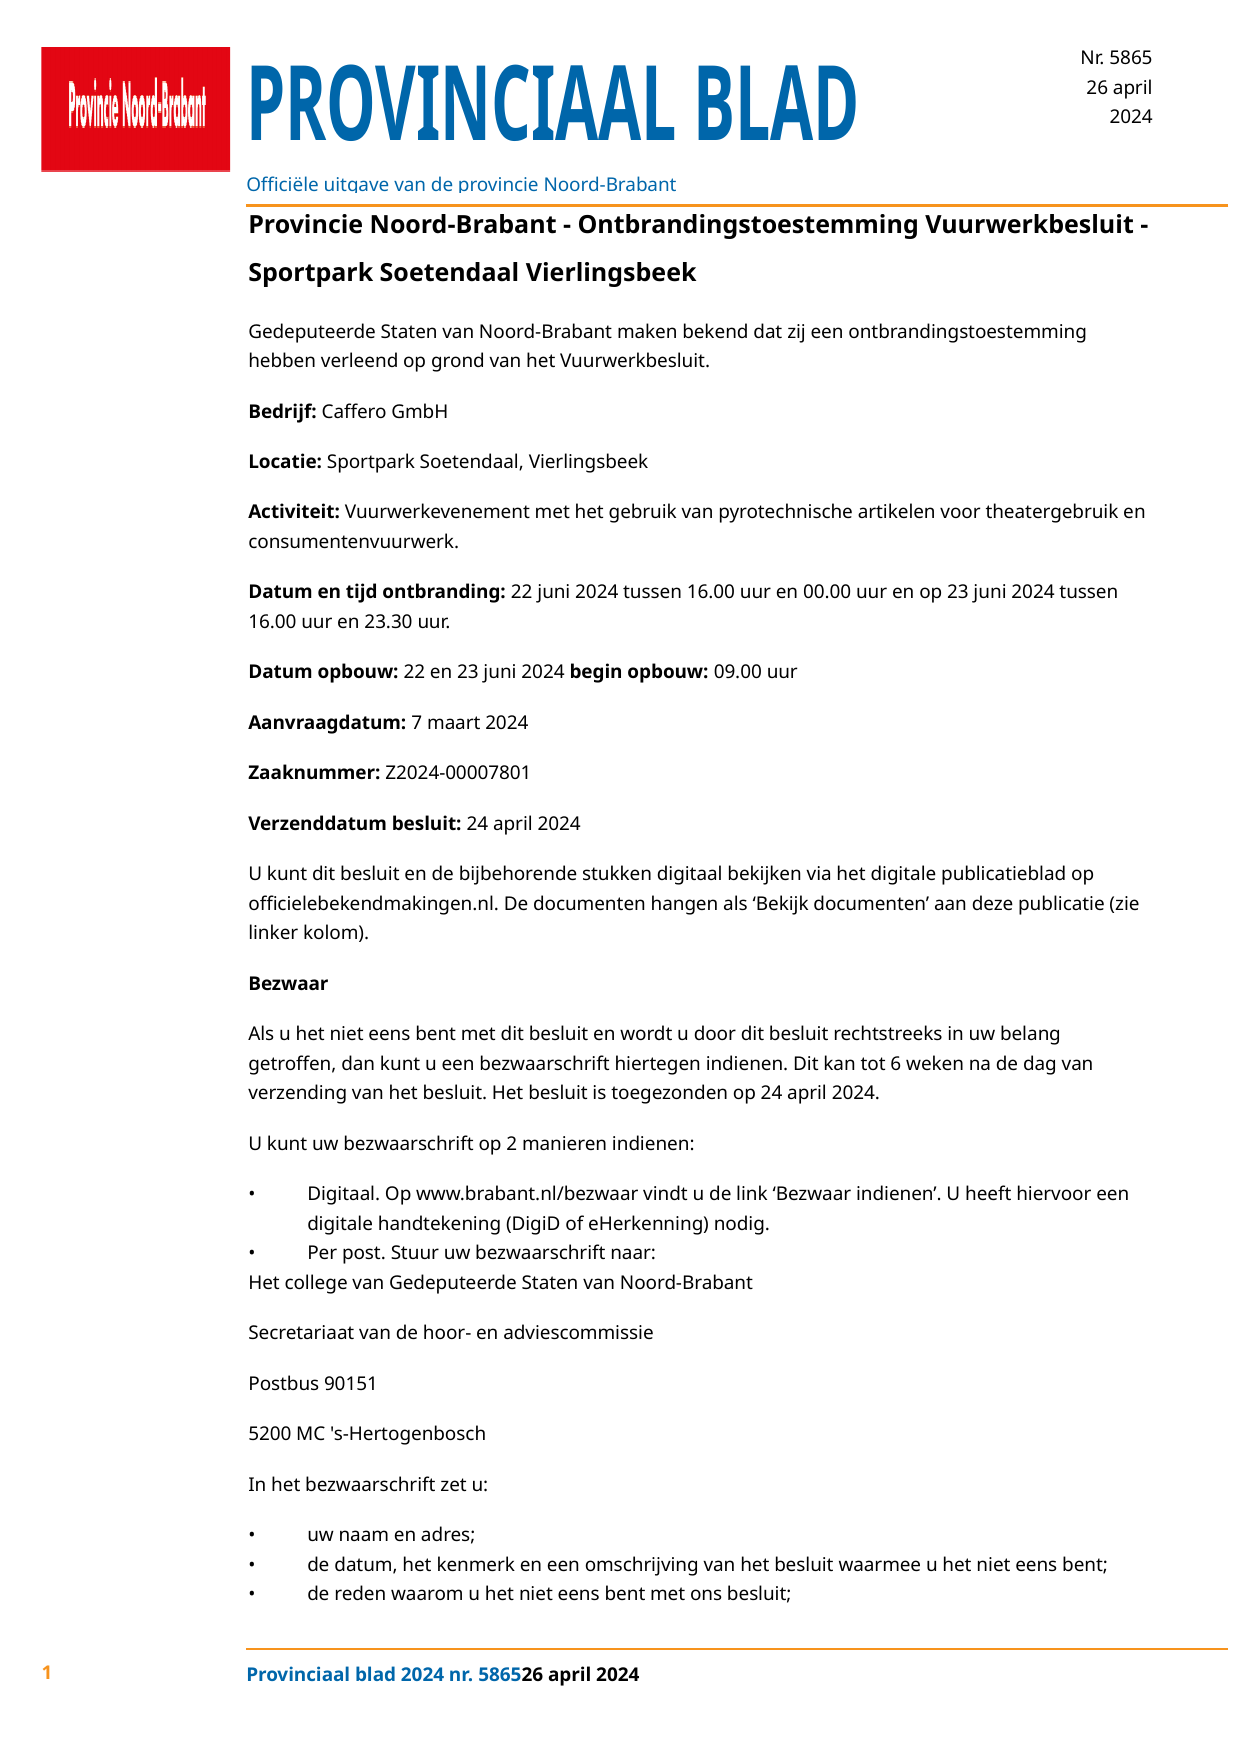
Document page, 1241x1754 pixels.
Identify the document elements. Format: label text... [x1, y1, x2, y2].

list Digitaal. Op www.brabant.nl/bezwaar vindt u de link ‘Bezwaar indienen’. U heeft hiervoor een digitale handtekening (DigiD of eHerkenning) nodig. [248, 1180, 1152, 1236]
picture [41, 47, 231, 172]
text Activiteit: Vuurwerkevenement met het gebruik van pyrotechnische artikelen voor theatergebruik en consumentenvuurwerk. [248, 499, 1152, 554]
text Aanvraagdatum: 7 maart 2024 [248, 709, 1152, 735]
text Zaaknummer: Z2024-00007801 [248, 759, 1152, 785]
list de reden waarom u het niet eens bent met ons besluit; [248, 1580, 1152, 1606]
list uw naam en adres; [248, 1521, 1152, 1547]
text Datum opbouw: 22 en 23 juni 2024 begin opbouw: 09.00 uur [248, 659, 1152, 684]
list Per post. Stuur uw bezwaarschrift naar: [248, 1239, 1152, 1265]
text Postbus 90151 [248, 1370, 1152, 1396]
text Provincie Noord-Brabant - Ontbrandingstoestemming Vuurwerkbesluit - Sportpark Soetendaal Vierlingsbeek [248, 207, 1152, 288]
text Locatie: Sportpark Soetendaal, Vierlingsbeek [248, 448, 1152, 474]
text Verzenddatum besluit: 24 april 2024 [248, 810, 1152, 836]
text Secretariaat van de hoor- en adviescommissie [248, 1319, 1152, 1345]
text Als u het niet eens bent met dit besluit en wordt u door dit besluit rechtstreeks in uw belang getroffen, dan kunt u een bezwaarschrift hiertegen indienen. Dit kan tot 6 weken na de dag van verzending van het besluit. Het besluit is toegezonden op 24 april 2024. [248, 1020, 1152, 1105]
text 5200 MC 's‑Hertogenbosch [248, 1420, 1152, 1446]
text Datum en tijd ontbranding: 22 juni 2024 tussen 16.00 uur en 00.00 uur en op 23 juni 2024 tussen 16.00 uur en 23.30 uur. [248, 579, 1152, 634]
text Het college van Gedeputeerde Staten van Noord-Brabant [248, 1269, 1152, 1295]
text Gedeputeerde Staten van Noord-Brabant maken bekend dat zij een ontbrandingstoestemming hebben verleend op grond van het Vuurwerkbesluit. [248, 318, 1152, 373]
text Bedrijf: Caffero GmbH [248, 398, 1152, 424]
text U kunt dit besluit en de bijbehorende stukken digitaal bekijken via het digitale publicatieblad op officielebekendmakingen.nl. De documenten hangen als ‘Bekijk documenten’ aan deze publicatie (zie linker kolom). [248, 860, 1152, 945]
list de datum, het kenmerk en een omschrijving van het besluit waarmee u het niet eens bent; [248, 1551, 1152, 1577]
text U kunt uw bezwaarschrift op 2 manieren indienen: [248, 1130, 1152, 1156]
text Bezwaar [248, 970, 1152, 996]
text In het bezwaarschrift zet u: [248, 1471, 1152, 1497]
